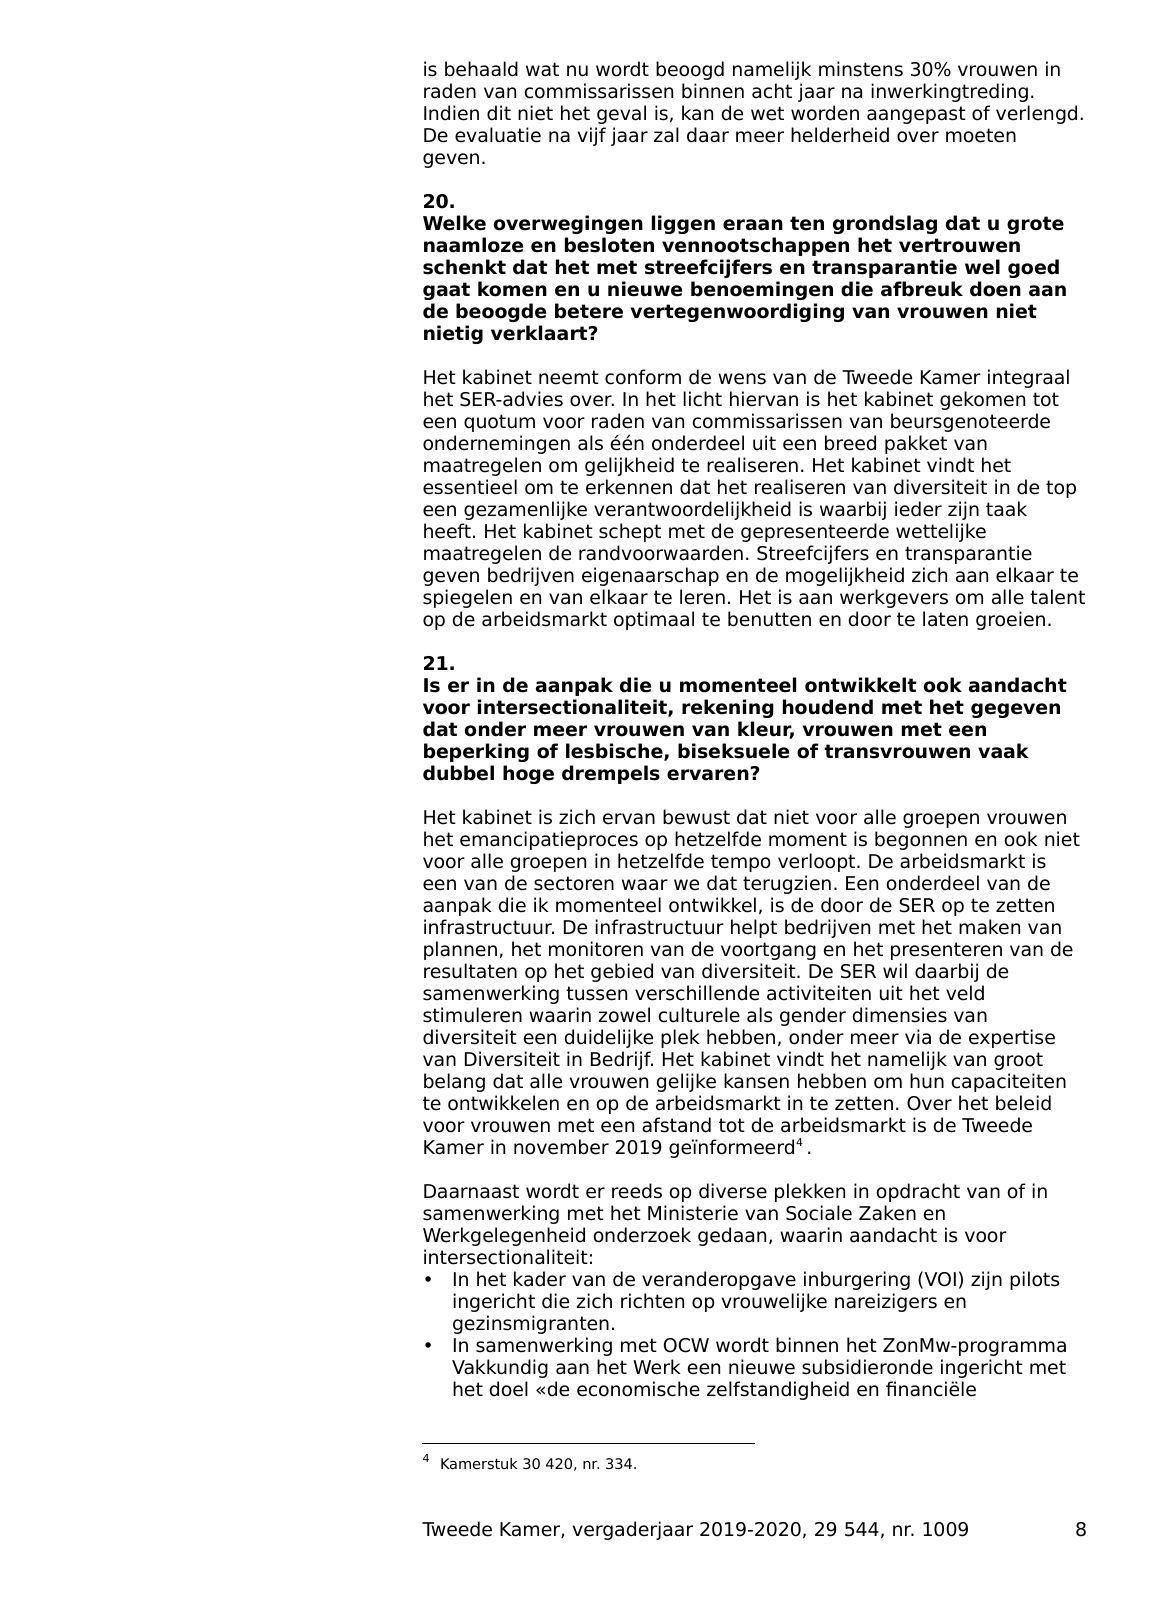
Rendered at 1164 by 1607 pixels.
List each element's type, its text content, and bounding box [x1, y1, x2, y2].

text Het kabinet is zich ervan bewust dat niet voor alle groepen vrouwen het emancipatieproces op hetzelfde moment is begonnen en ook niet voor alle groepen in hetzelfde tempo verloopt. De arbeidsmarkt is een van de sectoren waar we dat terugzien. Een onderdeel van de aanpak die ik momenteel ontwikkel, is de door de SER op te zetten infrastructuur. De infrastructuur helpt bedrijven met het maken van plannen, het monitoren van de voortgang en het presenteren van de resultaten op het gebied van diversiteit. De SER wil daarbij de samenwerking tussen verschillende activiteiten uit het veld stimuleren waarin zowel culturele als gender dimensies van diversiteit een duidelijke plek hebben, onder meer via de expertise van Diversiteit in Bedrijf. Het kabinet vindt het namelijk van groot belang dat alle vrouwen gelijke kansen hebben om hun capaciteiten te ontwikkelen en op de arbeidsmarkt in te zetten. Over het beleid voor vrouwen met een afstand tot de arbeidsmarkt is de Tweede Kamer in november 2019 geïnformeerd. [422, 807, 1087, 1159]
text Is er in de aanpak die u momenteel ontwikkelt ook aandacht voor intersectionaliteit, rekening houdend met het gegeven dat onder meer vrouwen van kleur, vrouwen met een beperking of lesbische, biseksuele of transvrouwen vaak dubbel hoge drempels ervaren? [422, 675, 1087, 785]
text • In het kader van de veranderopgave inburgering (VOI) zijn pilots ingericht die zich richten op vrouwelijke nareizigers en gezinsmigranten. [422, 1269, 1087, 1335]
text Het kabinet neemt conform de wens van de Tweede Kamer integraal het SER-advies over. In het licht hiervan is het kabinet gekomen tot een quotum voor raden van commissarissen van beursgenoteerde ondernemingen als één onderdeel uit een breed pakket van maatregelen om gelijkheid te realiseren. Het kabinet vindt het essentieel om te erkennen dat het realiseren van diversiteit in de top een gezamenlijke verantwoordelijkheid is waarbij ieder zijn taak heeft. Het kabinet schept met de gepresenteerde wettelijke maatregelen de randvoorwaarden. Streefcijfers en transparantie geven bedrijven eigenaarschap en de mogelijkheid zich aan elkaar te spiegelen en van elkaar te leren. Het is aan werkgevers om alle talent op de arbeidsmarkt optimaal te benutten en door te laten groeien. [422, 367, 1087, 631]
text • In samenwerking met OCW wordt binnen het ZonMw-programma Vakkundig aan het Werk een nieuwe subsidieronde ingericht met het doel «de economische zelfstandigheid en financiële [422, 1335, 1087, 1401]
text Kamerstuk 30 420, nr. 334. [422, 1452, 1087, 1474]
text is behaald wat nu wordt beoogd namelijk minstens 30% vrouwen in raden van commissarissen binnen acht jaar na inwerkingtreding. Indien dit niet het geval is, kan de wet worden aangepast of verlengd. De evaluatie na vijf jaar zal daar meer helderheid over moeten geven. [422, 59, 1087, 169]
text 20. [422, 191, 1087, 213]
text 21. [422, 653, 1087, 675]
text Daarnaast wordt er reeds op diverse plekken in opdracht van of in samenwerking met het Ministerie van Sociale Zaken en Werkgelegenheid onderzoek gedaan, waarin aandacht is voor intersectionaliteit: [422, 1181, 1087, 1269]
text Welke overwegingen liggen eraan ten grondslag dat u grote naamloze en besloten vennootschappen het vertrouwen schenkt dat het met streefcijfers en transparantie wel goed gaat komen en u nieuwe benoemingen die afbreuk doen aan de beoogde betere vertegenwoordiging van vrouwen niet nietig verklaart? [422, 213, 1087, 345]
